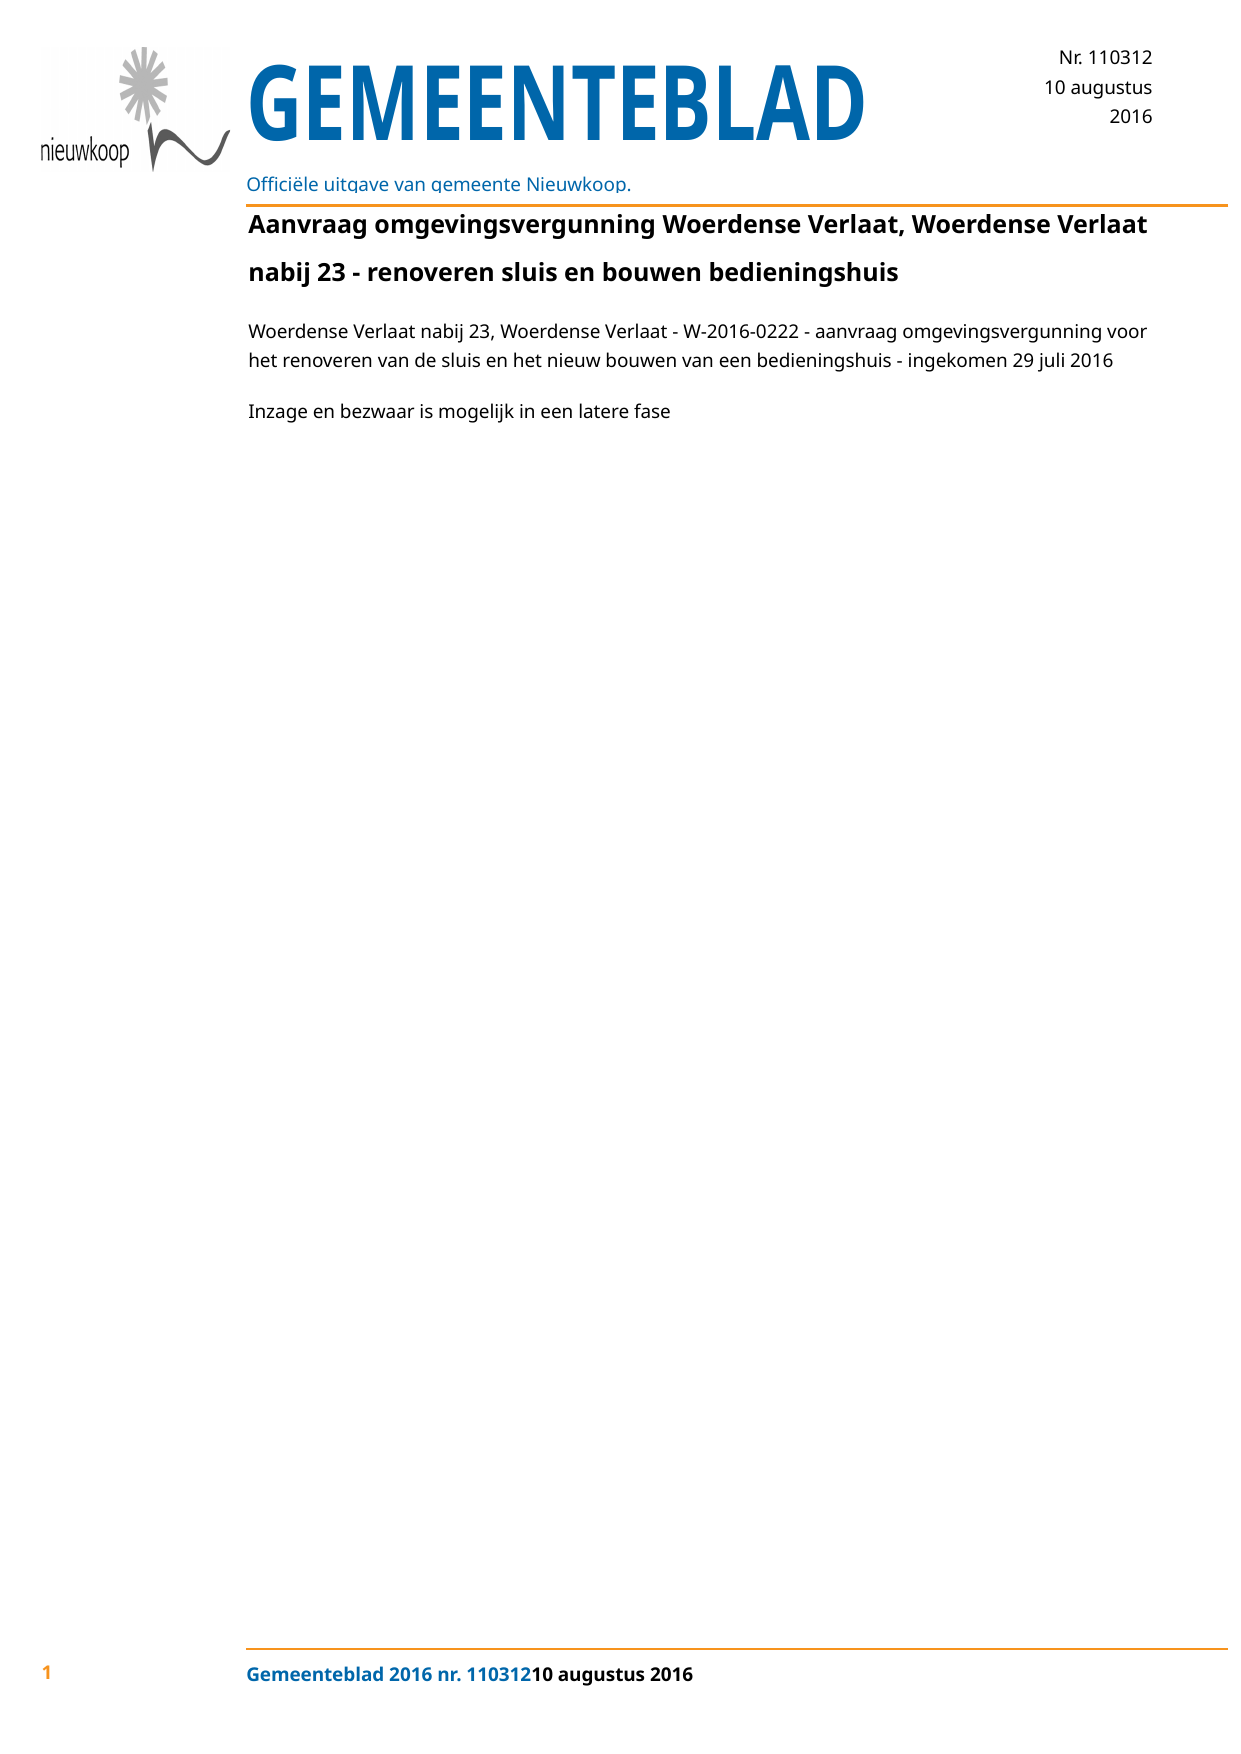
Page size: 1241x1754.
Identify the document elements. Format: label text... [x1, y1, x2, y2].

picture [41, 47, 231, 172]
text Inzage en bezwaar is mogelijk in een latere fase [248, 398, 1152, 424]
text Woerdense Verlaat nabij 23, Woerdense Verlaat - W-2016-0222 - aanvraag omgevingsvergunning voor het renoveren van de sluis en het nieuw bouwen van een bedieningshuis - ingekomen 29 juli 2016 [248, 318, 1152, 373]
text Aanvraag omgevingsvergunning Woerdense Verlaat, Woerdense Verlaat nabij 23 - renoveren sluis en bouwen bedieningshuis [248, 207, 1152, 288]
